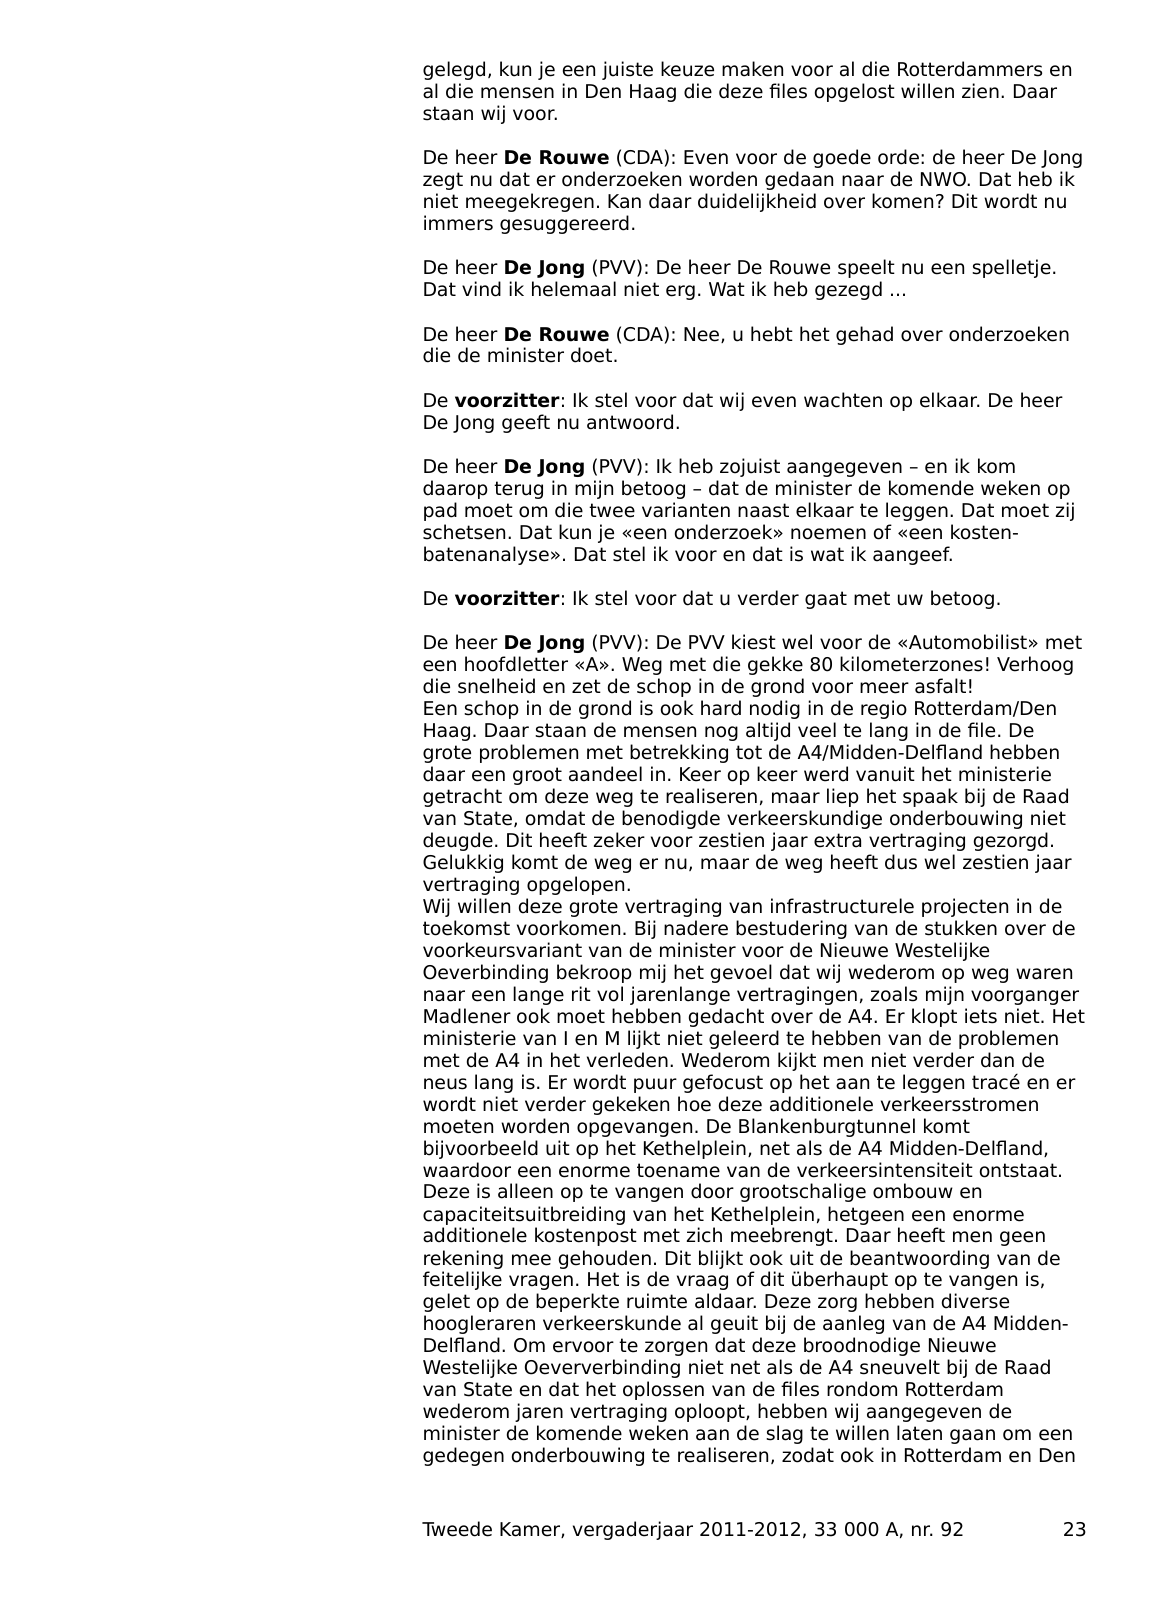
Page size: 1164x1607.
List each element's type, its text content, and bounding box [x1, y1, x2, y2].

text De heer De Rouwe (CDA): Even voor de goede orde: de heer De Jong zegt nu dat er onderzoeken worden gedaan naar de NWO. Dat heb ik niet meegekregen. Kan daar duidelijkheid over komen? Dit wordt nu immers gesuggereerd. [422, 147, 1087, 235]
text De voorzitter: Ik stel voor dat wij even wachten op elkaar. De heer De Jong geeft nu antwoord. [422, 389, 1087, 433]
text De heer De Rouwe (CDA): Nee, u hebt het gehad over onderzoeken die de minister doet. [422, 323, 1087, 367]
text De heer De Jong (PVV): De PVV kiest wel voor de «Automobilist» met een hoofdletter «A». Weg met die gekke 80 kilometerzones! Verhoog die snelheid en zet de schop in de grond voor meer asfalt! [422, 632, 1087, 698]
text gelegd, kun je een juiste keuze maken voor al die Rotterdammers en al die mensen in Den Haag die deze files opgelost willen zien. Daar staan wij voor. [422, 59, 1087, 125]
text Wij willen deze grote vertraging van infrastructurele projecten in de toekomst voorkomen. Bij nadere bestudering van de stukken over de voorkeursvariant van de minister voor de Nieuwe Westelijke Oeverbinding bekroop mij het gevoel dat wij wederom op weg waren naar een lange rit vol jarenlange vertragingen, zoals mijn voorganger Madlener ook moet hebben gedacht over de A4. Er klopt iets niet. Het ministerie van I en M lijkt niet geleerd te hebben van de problemen met de A4 in het verleden. Wederom kijkt men niet verder dan de neus lang is. Er wordt puur gefocust op het aan te leggen tracé en er wordt niet verder gekeken hoe deze additionele verkeersstromen moeten worden opgevangen. De Blankenburgtunnel komt bijvoorbeeld uit op het Kethelplein, net als de A4 Midden-Delfland, waardoor een enorme toename van de verkeersintensiteit ontstaat. Deze is alleen op te vangen door grootschalige ombouw en capaciteitsuitbreiding van het Kethelplein, hetgeen een enorme additionele kostenpost met zich meebrengt. Daar heeft men geen rekening mee gehouden. Dit blijkt ook uit de beantwoording van de feitelijke vragen. Het is de vraag of dit überhaupt op te vangen is, gelet op de beperkte ruimte aldaar. Deze zorg hebben diverse hoogleraren verkeerskunde al geuit bij de aanleg van de A4 Midden-Delfland. Om ervoor te zorgen dat deze broodnodige Nieuwe Westelijke Oeververbinding niet net als de A4 sneuvelt bij de Raad van State en dat het oplossen van de files rondom Rotterdam wederom jaren vertraging oploopt, hebben wij aangegeven de minister de komende weken aan de slag te willen laten gaan om een gedegen onderbouwing te realiseren, zodat ook in Rotterdam en Den [422, 896, 1087, 1467]
text De voorzitter: Ik stel voor dat u verder gaat met uw betoog. [422, 588, 1087, 610]
text Een schop in de grond is ook hard nodig in de regio Rotterdam/Den Haag. Daar staan de mensen nog altijd veel te lang in de file. De grote problemen met betrekking tot de A4/Midden-Delfland hebben daar een groot aandeel in. Keer op keer werd vanuit het ministerie getracht om deze weg te realiseren, maar liep het spaak bij de Raad van State, omdat de benodigde verkeerskundige onderbouwing niet deugde. Dit heeft zeker voor zestien jaar extra vertraging gezorgd. Gelukkig komt de weg er nu, maar de weg heeft dus wel zestien jaar vertraging opgelopen. [422, 698, 1087, 896]
text De heer De Jong (PVV): De heer De Rouwe speelt nu een spelletje. Dat vind ik helemaal niet erg. Wat ik heb gezegd ... [422, 257, 1087, 301]
text De heer De Jong (PVV): Ik heb zojuist aangegeven – en ik kom daarop terug in mijn betoog – dat de minister de komende weken op pad moet om die twee varianten naast elkaar te leggen. Dat moet zij schetsen. Dat kun je «een onderzoek» noemen of «een kosten-batenanalyse». Dat stel ik voor en dat is wat ik aangeef. [422, 456, 1087, 566]
